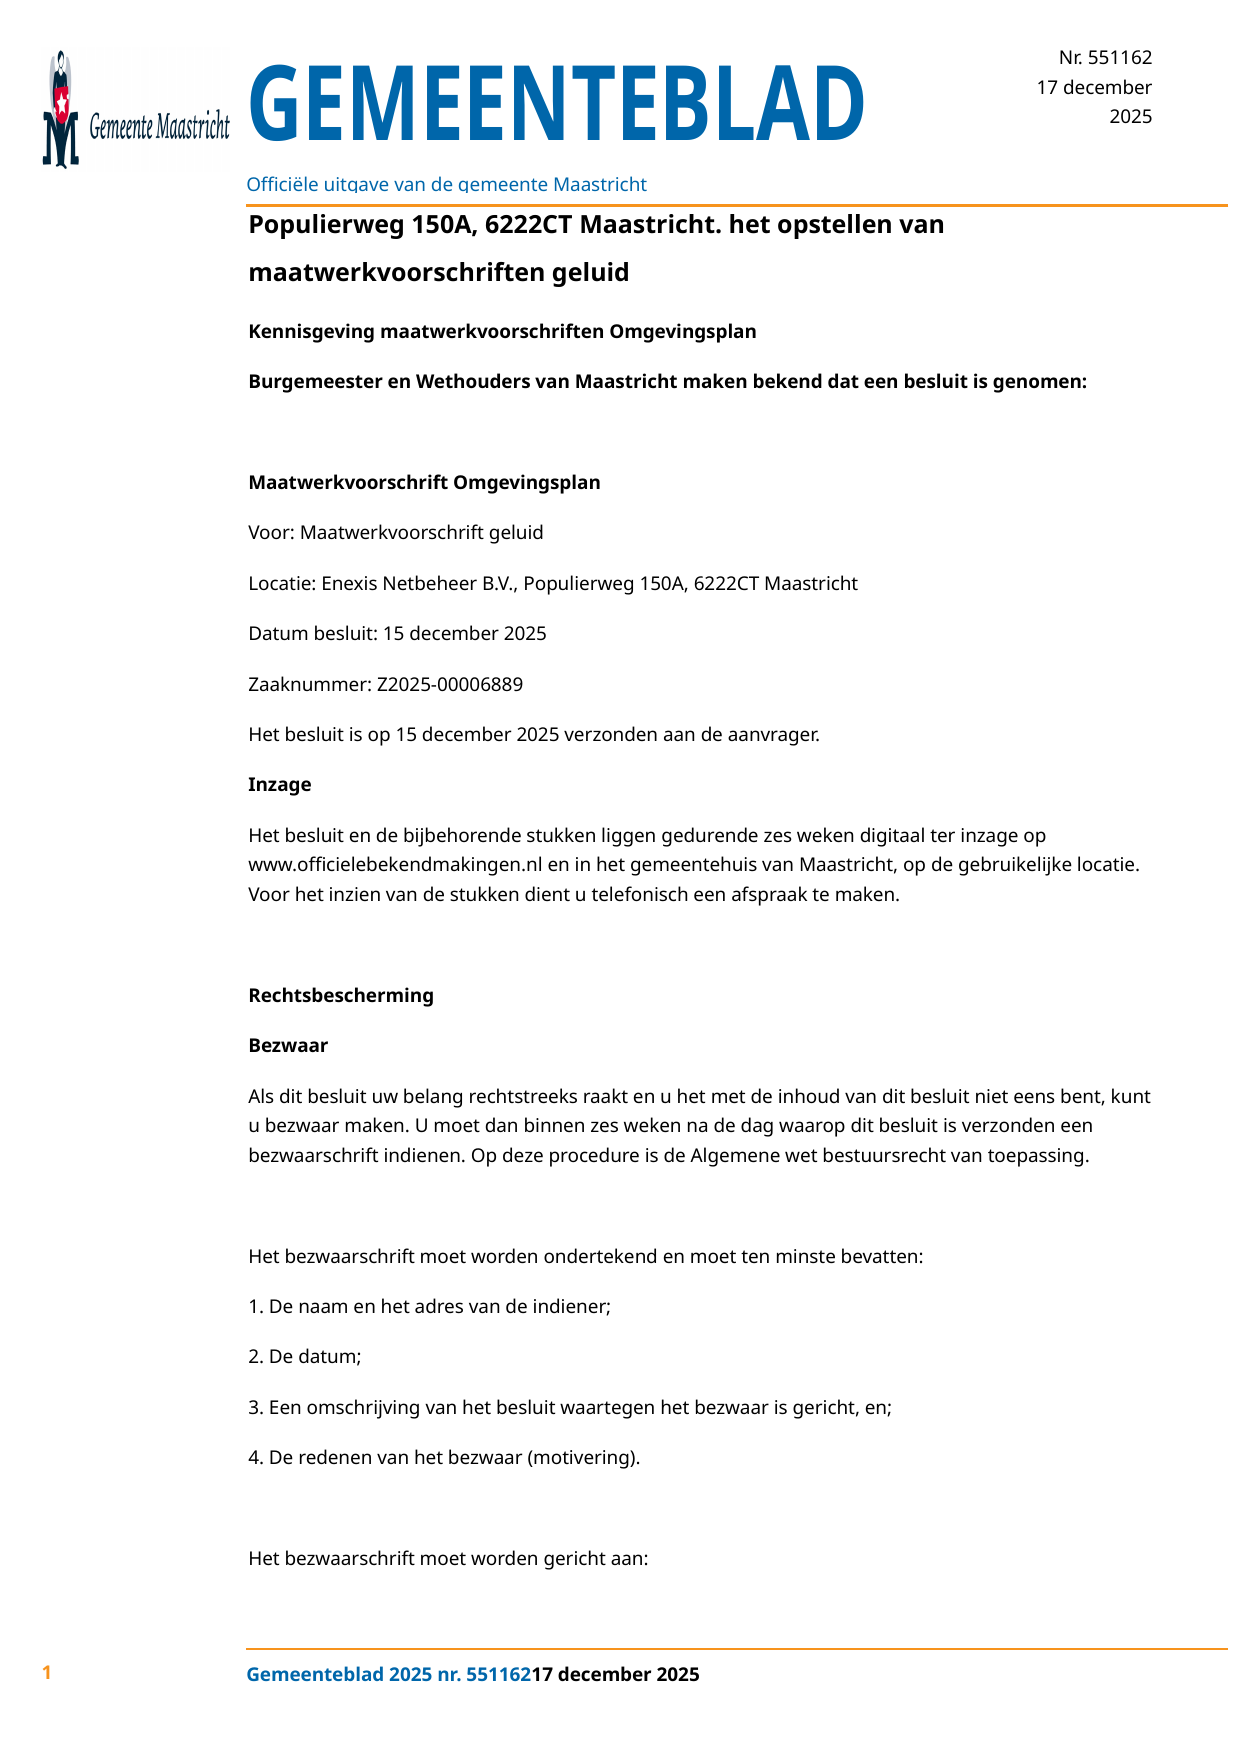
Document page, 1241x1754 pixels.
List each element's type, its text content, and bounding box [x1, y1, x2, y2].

text Als dit besluit uw belang rechtstreeks raakt en u het met de inhoud van dit besluit niet eens bent, kunt u bezwaar maken. U moet dan binnen zes weken na de dag waarop dit besluit is verzonden een bezwaarschrift indienen. Op deze procedure is de Algemene wet bestuursrecht van toepassing. [248, 1083, 1152, 1168]
text 1. De naam en het adres van de indiener; [248, 1293, 1152, 1319]
text Kennisgeving maatwerkvoorschriften Omgevingsplan [248, 318, 1152, 344]
text Maatwerkvoorschrift Omgevingsplan [248, 469, 1152, 495]
text Bezwaar [248, 1032, 1152, 1058]
text Het besluit en de bijbehorende stukken liggen gedurende zes weken digitaal ter inzage op www.officielebekendmakingen.nl en in het gemeentehuis van Maastricht, op de gebruikelijke locatie. Voor het inzien van de stukken dient u telefonisch een afspraak te maken. [248, 822, 1152, 907]
text Het besluit is op 15 december 2025 verzonden aan de aanvrager. [248, 721, 1152, 747]
text Rechtsbescherming [248, 982, 1152, 1008]
text Populierweg 150A, 6222CT Maastricht. het opstellen van maatwerkvoorschriften geluid [248, 207, 1152, 288]
text Datum besluit: 15 december 2025 [248, 620, 1152, 646]
text Het bezwaarschrift moet worden gericht aan: [248, 1545, 1152, 1571]
picture [41, 47, 231, 172]
text Zaaknummer: Z2025-00006889 [248, 671, 1152, 697]
text 3. Een omschrijving van het besluit waartegen het bezwaar is gericht, en; [248, 1394, 1152, 1420]
text 4. De redenen van het bezwaar (motivering). [248, 1444, 1152, 1470]
text Burgemeester en Wethouders van Maastricht maken bekend dat een besluit is genomen: [248, 368, 1152, 394]
text Inzage [248, 772, 1152, 797]
text Locatie: Enexis Netbeheer B.V., Populierweg 150A, 6222CT Maastricht [248, 570, 1152, 596]
text 2. De datum; [248, 1344, 1152, 1369]
text Het bezwaarschrift moet worden ondertekend en moet ten minste bevatten: [248, 1243, 1152, 1269]
text Voor: Maatwerkvoorschrift geluid [248, 519, 1152, 545]
